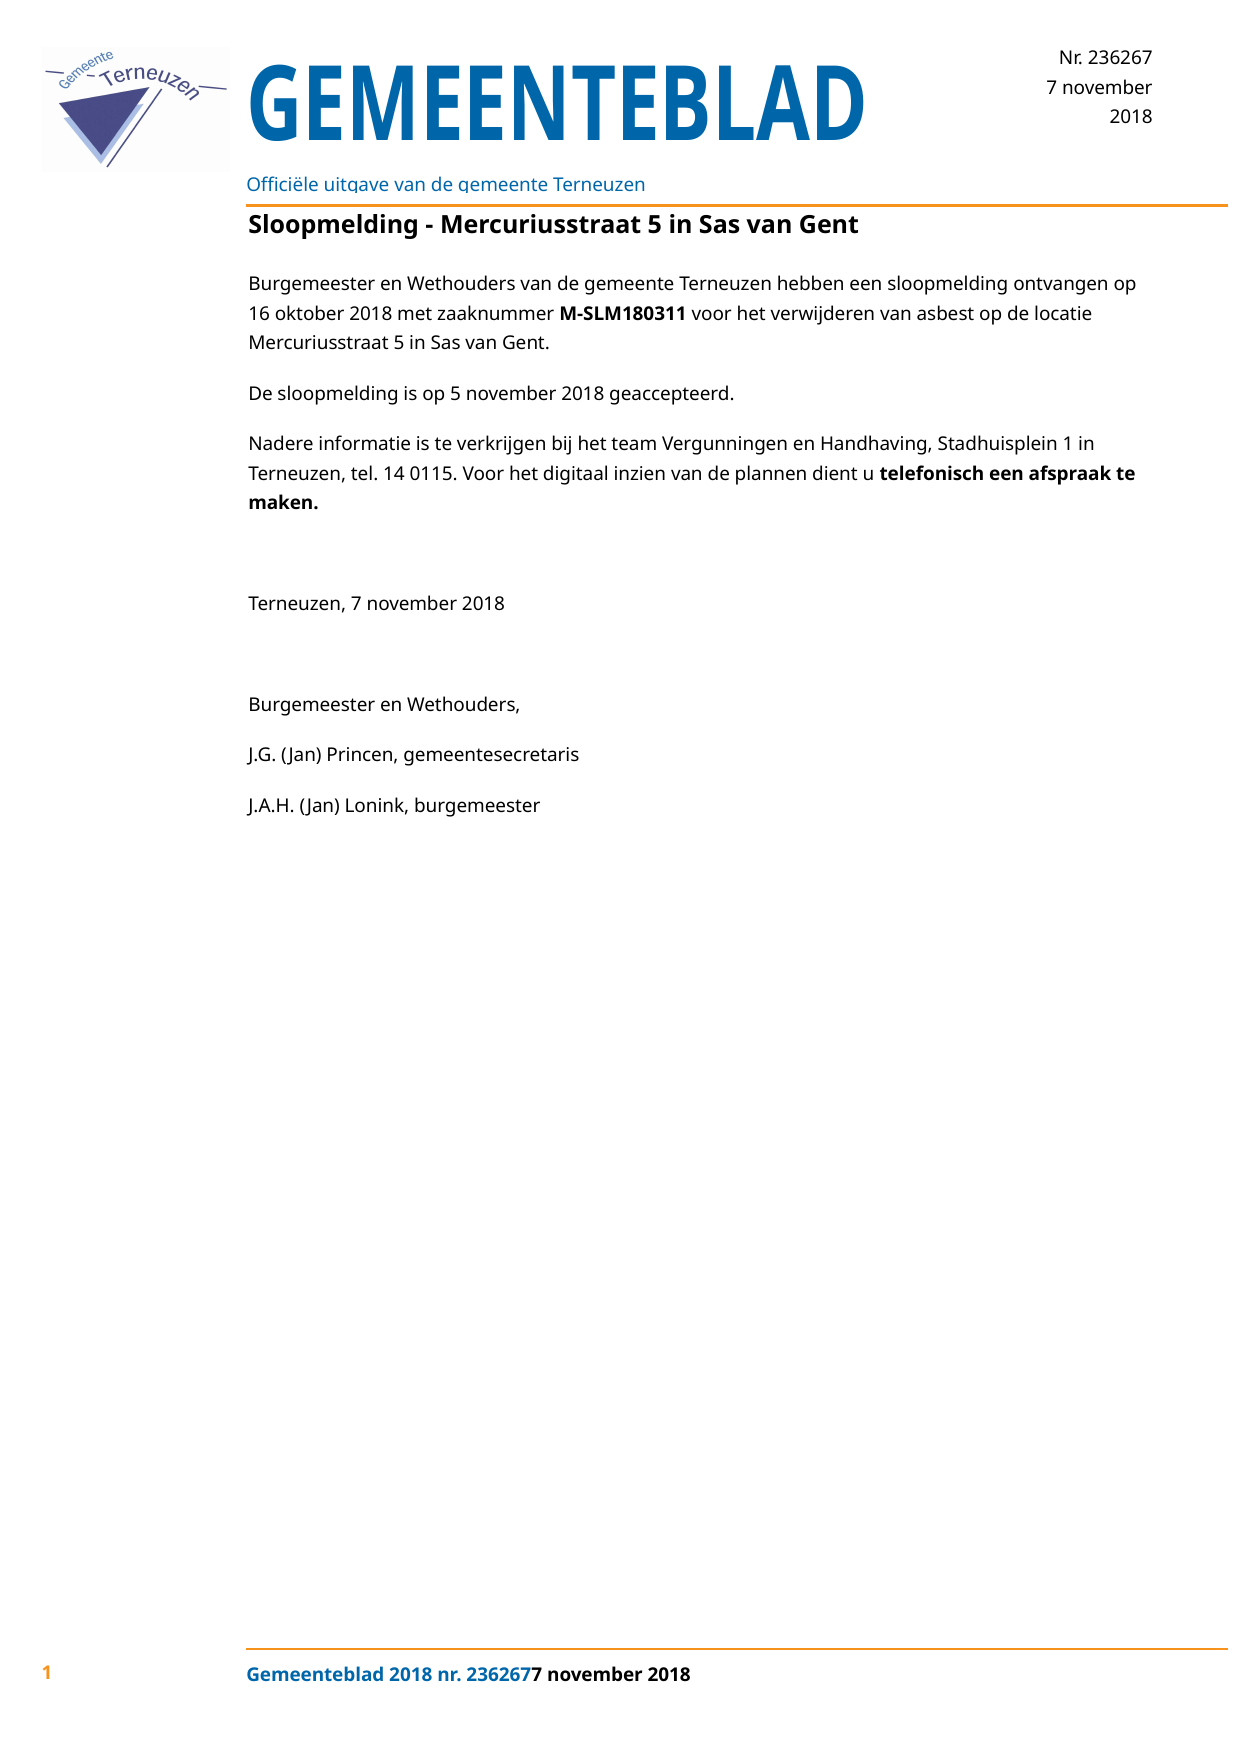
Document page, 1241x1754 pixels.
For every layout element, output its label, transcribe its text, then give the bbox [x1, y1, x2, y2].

text Burgemeester en Wethouders van de gemeente Terneuzen hebben een sloopmelding ontvangen op 16 oktober 2018 met zaaknummer M-SLM180311 voor het verwijderen van asbest op de locatie Mercuriusstraat 5 in Sas van Gent. [248, 270, 1152, 355]
text De sloopmelding is op 5 november 2018 geaccepteerd. [248, 380, 1152, 406]
text Sloopmelding - Mercuriusstraat 5 in Sas van Gent [248, 207, 1152, 241]
text Terneuzen, 7 november 2018 [248, 590, 1152, 616]
text J.A.H. (Jan) Lonink, burgemeester [248, 792, 1152, 818]
text Nadere informatie is te verkrijgen bij het team Vergunningen en Handhaving, Stadhuisplein 1 in Terneuzen, tel. 14 0115. Voor het digitaal inzien van de plannen dient u telefonisch een afspraak te maken. [248, 430, 1152, 515]
text Burgemeester en Wethouders, [248, 691, 1152, 717]
picture [41, 47, 231, 172]
text J.G. (Jan) Princen, gemeentesecretaris [248, 742, 1152, 767]
